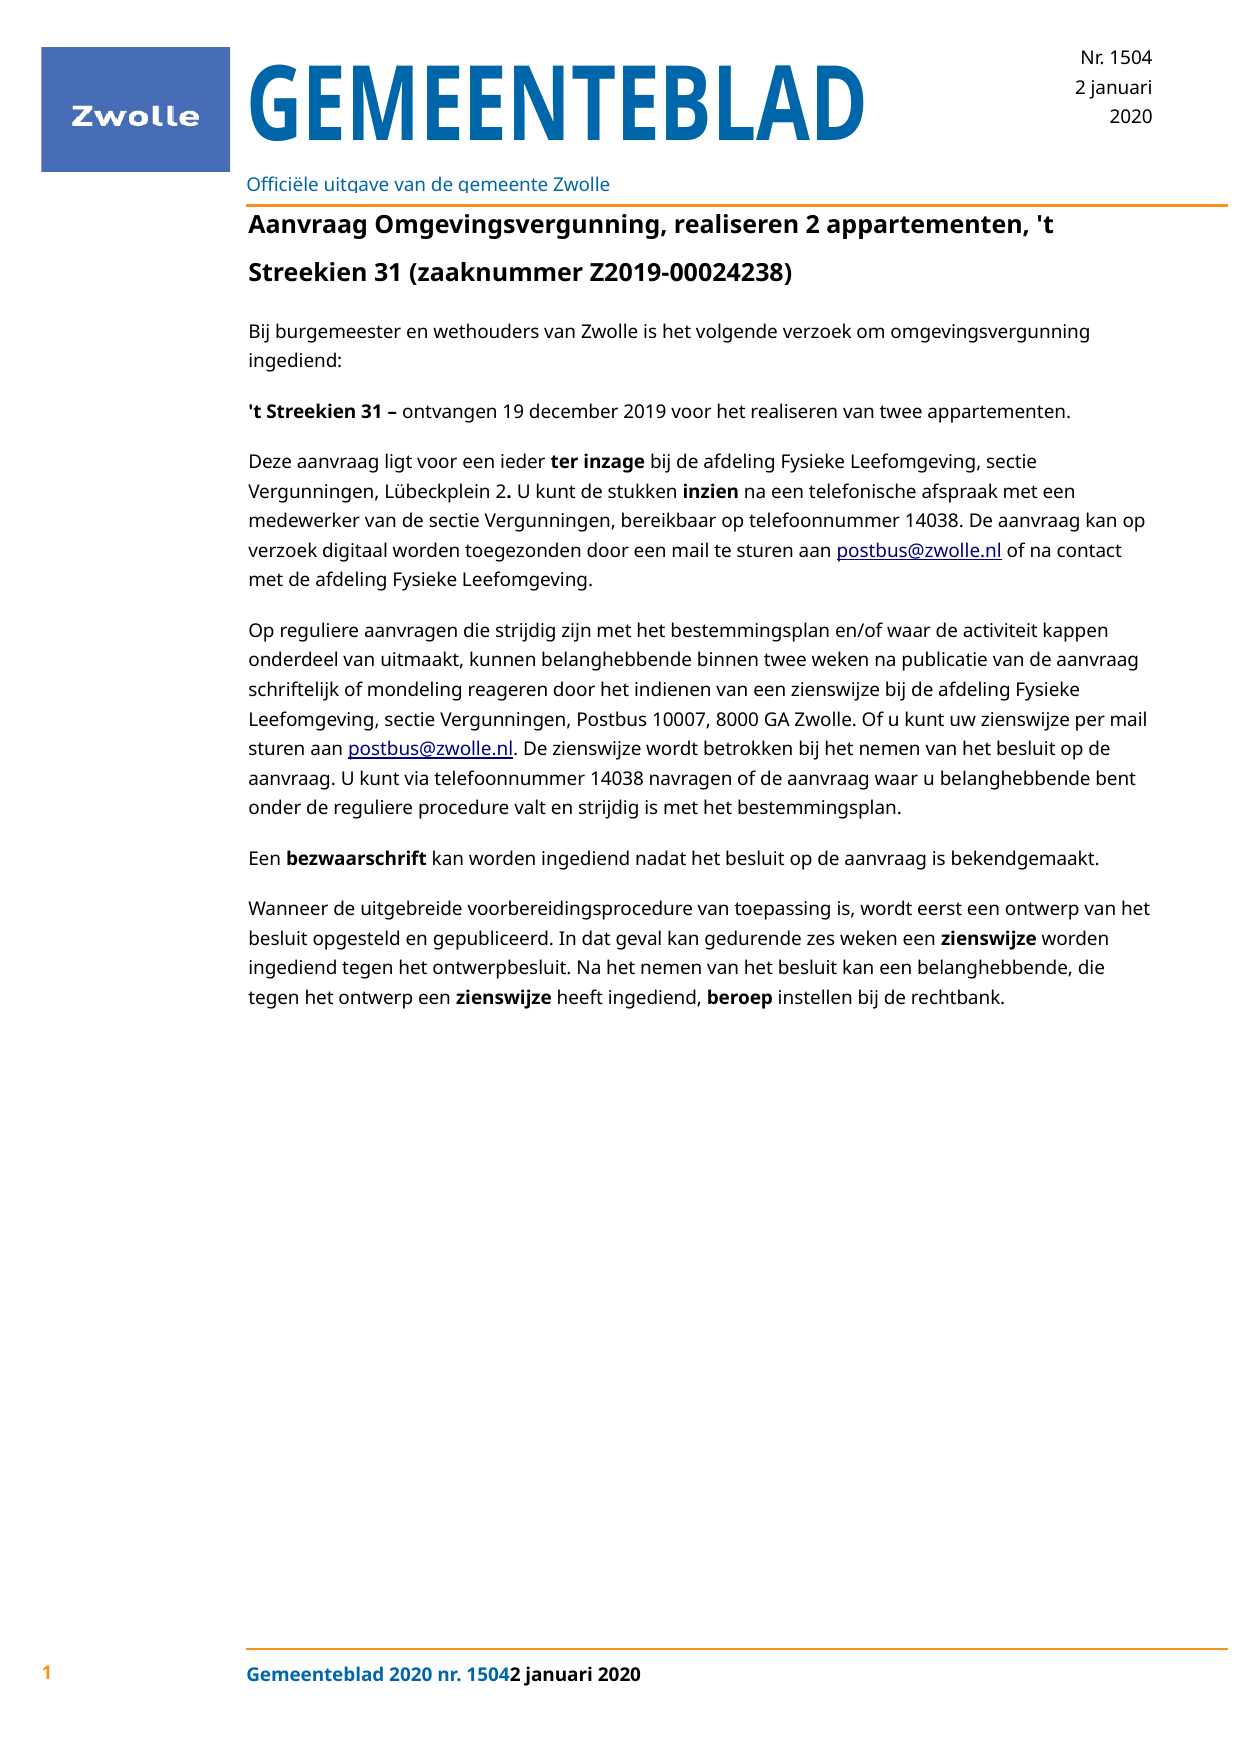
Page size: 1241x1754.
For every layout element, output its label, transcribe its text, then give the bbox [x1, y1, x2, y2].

text Bij burgemeester en wethouders van Zwolle is het volgende verzoek om omgevingsvergunning ingediend: [248, 318, 1152, 373]
text 't Streekien 31 – ontvangen 19 december 2019 voor het realiseren van twee appartementen. [248, 398, 1152, 424]
text Wanneer de uitgebreide voorbereidingsprocedure van toepassing is, wordt eerst een ontwerp van het besluit opgesteld en gepubliceerd. In dat geval kan gedurende zes weken een zienswijze worden ingediend tegen het ontwerpbesluit. Na het nemen van het besluit kan een belanghebbende, die tegen het ontwerp een zienswijze heeft ingediend, beroep instellen bij de rechtbank. [248, 895, 1152, 1010]
picture [41, 47, 231, 172]
text Aanvraag Omgevingsvergunning, realiseren 2 appartementen, 't Streekien 31 (zaaknummer Z2019-00024238) [248, 207, 1152, 288]
text Op reguliere aanvragen die strijdig zijn met het bestemmingsplan en/of waar de activiteit kappen onderdeel van uitmaakt, kunnen belanghebbende binnen twee weken na publicatie van de aanvraag schriftelijk of mondeling reageren door het indienen van een zienswijze bij de afdeling Fysieke Leefomgeving, sectie Vergunningen, Postbus 10007, 8000 GA Zwolle. Of u kunt uw zienswijze per mail sturen aan postbus@zwolle.nl. De zienswijze wordt betrokken bij het nemen van het besluit op de aanvraag. U kunt via telefoonnummer 14038 navragen of de aanvraag waar u belanghebbende bent onder de reguliere procedure valt en strijdig is met het bestemmingsplan. [248, 617, 1152, 820]
text Deze aanvraag ligt voor een ieder ter inzage bij de afdeling Fysieke Leefomgeving, sectie Vergunningen, Lübeckplein 2. U kunt de stukken inzien na een telefonische afspraak met een medewerker van de sectie Vergunningen, bereikbaar op telefoonnummer 14038. De aanvraag kan op verzoek digitaal worden toegezonden door een mail te sturen aan postbus@zwolle.nl of na contact met de afdeling Fysieke Leefomgeving. [248, 448, 1152, 592]
text Een bezwaarschrift kan worden ingediend nadat het besluit op de aanvraag is bekendgemaakt. [248, 845, 1152, 871]
